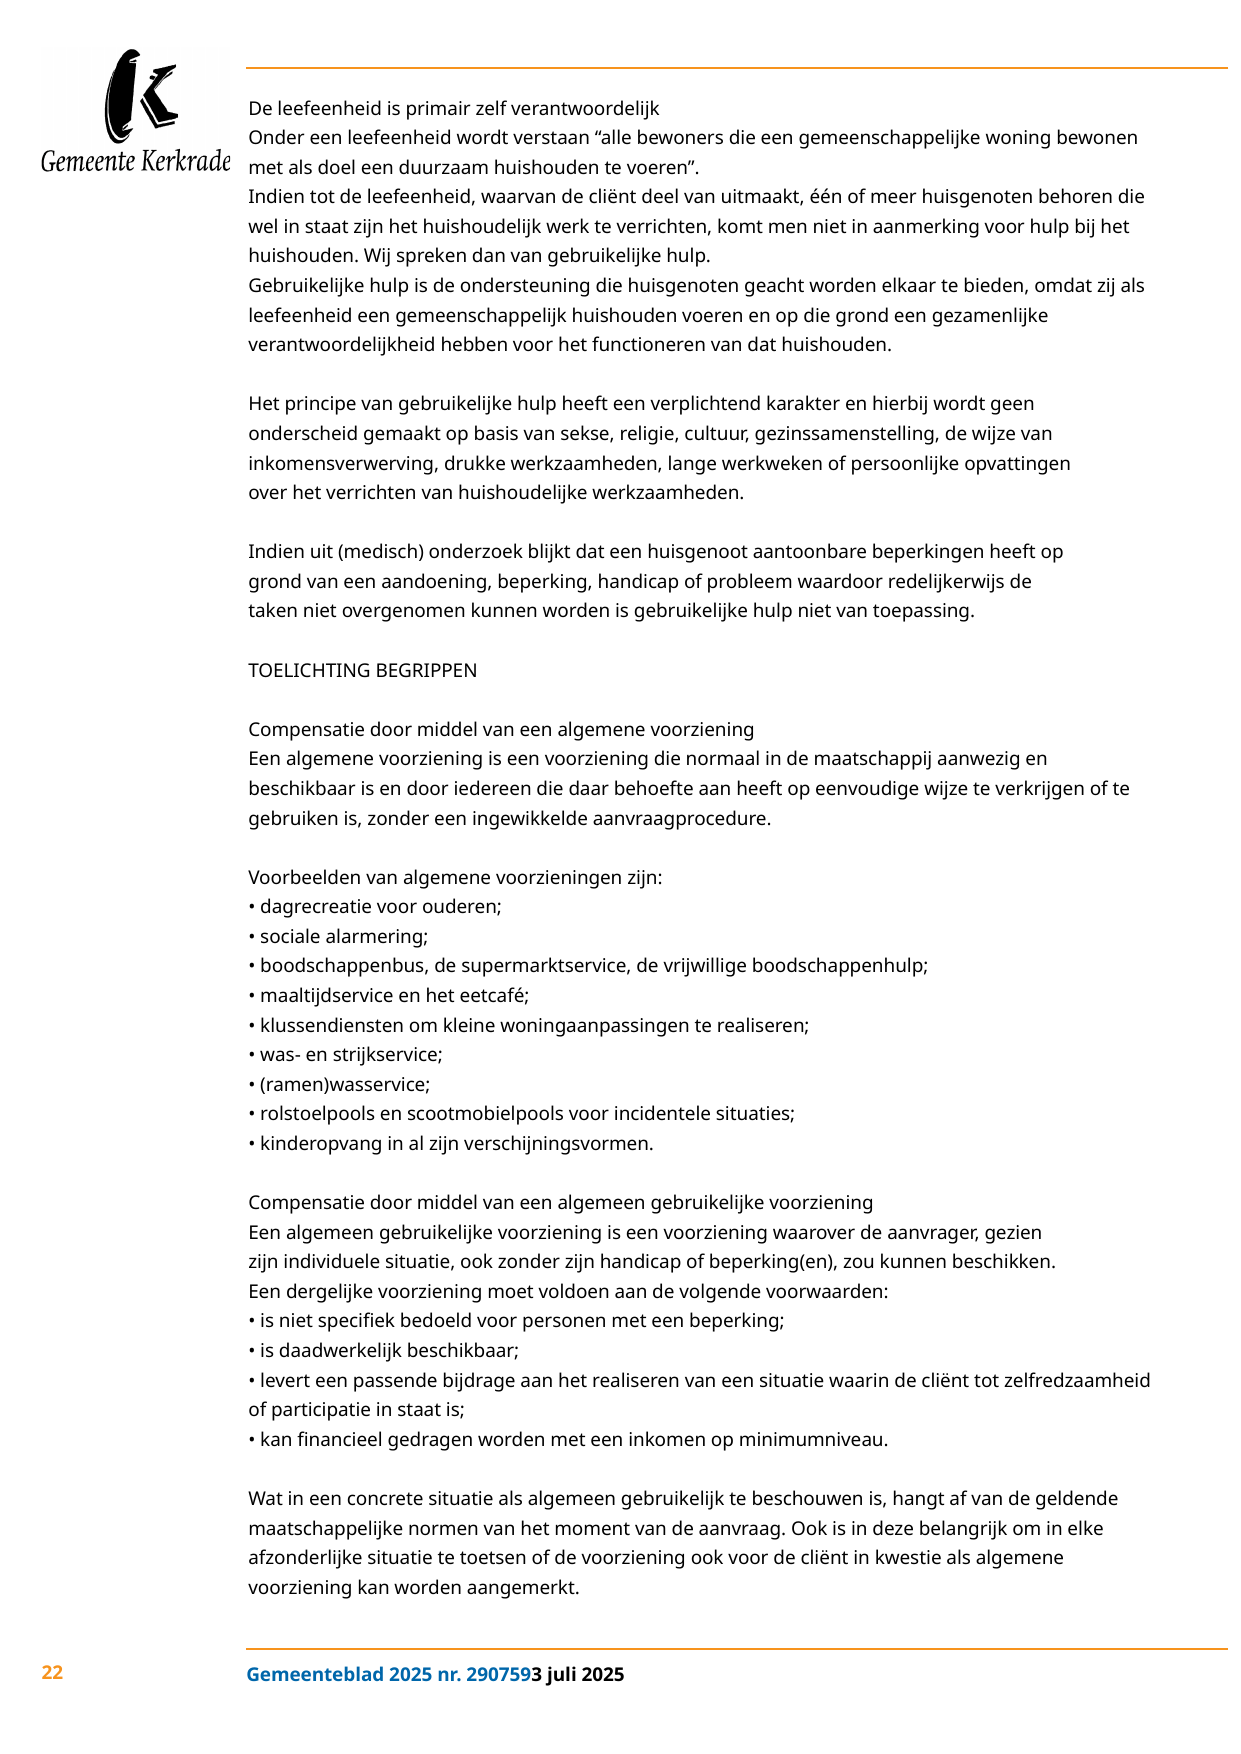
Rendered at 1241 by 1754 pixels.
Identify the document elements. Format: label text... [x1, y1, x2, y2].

text • boodschappenbus, de supermarktservice, de vrijwillige boodschappenhulp; [248, 953, 1152, 978]
text • dagrecreatie voor ouderen; [248, 893, 1152, 919]
text taken niet overgenomen kunnen worden is gebruikelijke hulp niet van toepassing. [248, 598, 1152, 623]
picture [41, 47, 231, 172]
text • rolstoelpools en scootmobielpools voor incidentele situaties; [248, 1101, 1152, 1126]
text Indien tot de leefeenheid, waarvan de cliënt deel van uitmaakt, één of meer huisgenoten behoren die wel in staat zijn het huishoudelijk werk te verrichten, komt men niet in aanmerking voor hulp bij het huishouden. Wij spreken dan van gebruikelijke hulp. [248, 183, 1152, 268]
text Wat in een concrete situatie als algemeen gebruikelijk te beschouwen is, hangt af van de geldende maatschappelijke normen van het moment van de aanvraag. Ook is in deze belangrijk om in elke afzonderlijke situatie te toetsen of de voorziening ook voor de cliënt in kwestie als algemene voorziening kan worden aangemerkt. [248, 1485, 1152, 1600]
text Gebruikelijke hulp is de ondersteuning die huisgenoten geacht worden elkaar te bieden, omdat zij als leefeenheid een gemeenschappelijk huishouden voeren en op die grond een gezamenlijke verantwoordelijkheid hebben voor het functioneren van dat huishouden. [248, 272, 1152, 357]
text • levert een passende bijdrage aan het realiseren van een situatie waarin de cliënt tot zelfredzaamheid of participatie in staat is; [248, 1367, 1152, 1422]
text inkomensverwerving, drukke werkzaamheden, lange werkweken of persoonlijke opvattingen [248, 450, 1152, 476]
text Een algemeen gebruikelijke voorziening is een voorziening waarover de aanvrager, gezien [248, 1219, 1152, 1245]
text • is daadwerkelijk beschikbaar; [248, 1337, 1152, 1363]
text • kan financieel gedragen worden met een inkomen op minimumniveau. [248, 1426, 1152, 1452]
text • was- en strijkservice; [248, 1041, 1152, 1067]
text Een algemene voorziening is een voorziening die normaal in de maatschappij aanwezig en beschikbaar is en door iedereen die daar behoefte aan heeft op eenvoudige wijze te verkrijgen of te gebruiken is, zonder een ingewikkelde aanvraagprocedure. [248, 746, 1152, 831]
text Compensatie door middel van een algemene voorziening [248, 716, 1152, 742]
text Een dergelijke voorziening moet voldoen aan de volgende voorwaarden: [248, 1278, 1152, 1304]
text zijn individuele situatie, ook zonder zijn handicap of beperking(en), zou kunnen beschikken. [248, 1248, 1152, 1274]
text • (ramen)wasservice; [248, 1071, 1152, 1097]
text • kinderopvang in al zijn verschijningsvormen. [248, 1130, 1152, 1156]
text • klussendiensten om kleine woningaanpassingen te realiseren; [248, 1012, 1152, 1038]
text De leefeenheid is primair zelf verantwoordelijk [248, 95, 1152, 121]
text Compensatie door middel van een algemeen gebruikelijke voorziening [248, 1189, 1152, 1215]
text grond van een aandoening, beperking, handicap of probleem waardoor redelijkerwijs de [248, 568, 1152, 594]
text over het verrichten van huishoudelijke werkzaamheden. [248, 479, 1152, 505]
text Indien uit (medisch) onderzoek blijkt dat een huisgenoot aantoonbare beperkingen heeft op [248, 538, 1152, 564]
text Voorbeelden van algemene voorzieningen zijn: [248, 864, 1152, 890]
text TOELICHTING BEGRIPPEN [248, 657, 1152, 683]
text • sociale alarmering; [248, 923, 1152, 949]
text Onder een leefeenheid wordt verstaan “alle bewoners die een gemeenschappelijke woning bewonen met als doel een duurzaam huishouden te voeren”. [248, 124, 1152, 180]
text onderscheid gemaakt op basis van sekse, religie, cultuur, gezinssamenstelling, de wijze van [248, 420, 1152, 446]
text • maaltijdservice en het eetcafé; [248, 982, 1152, 1008]
text Het principe van gebruikelijke hulp heeft een verplichtend karakter en hierbij wordt geen [248, 391, 1152, 416]
text • is niet specifiek bedoeld voor personen met een beperking; [248, 1308, 1152, 1333]
